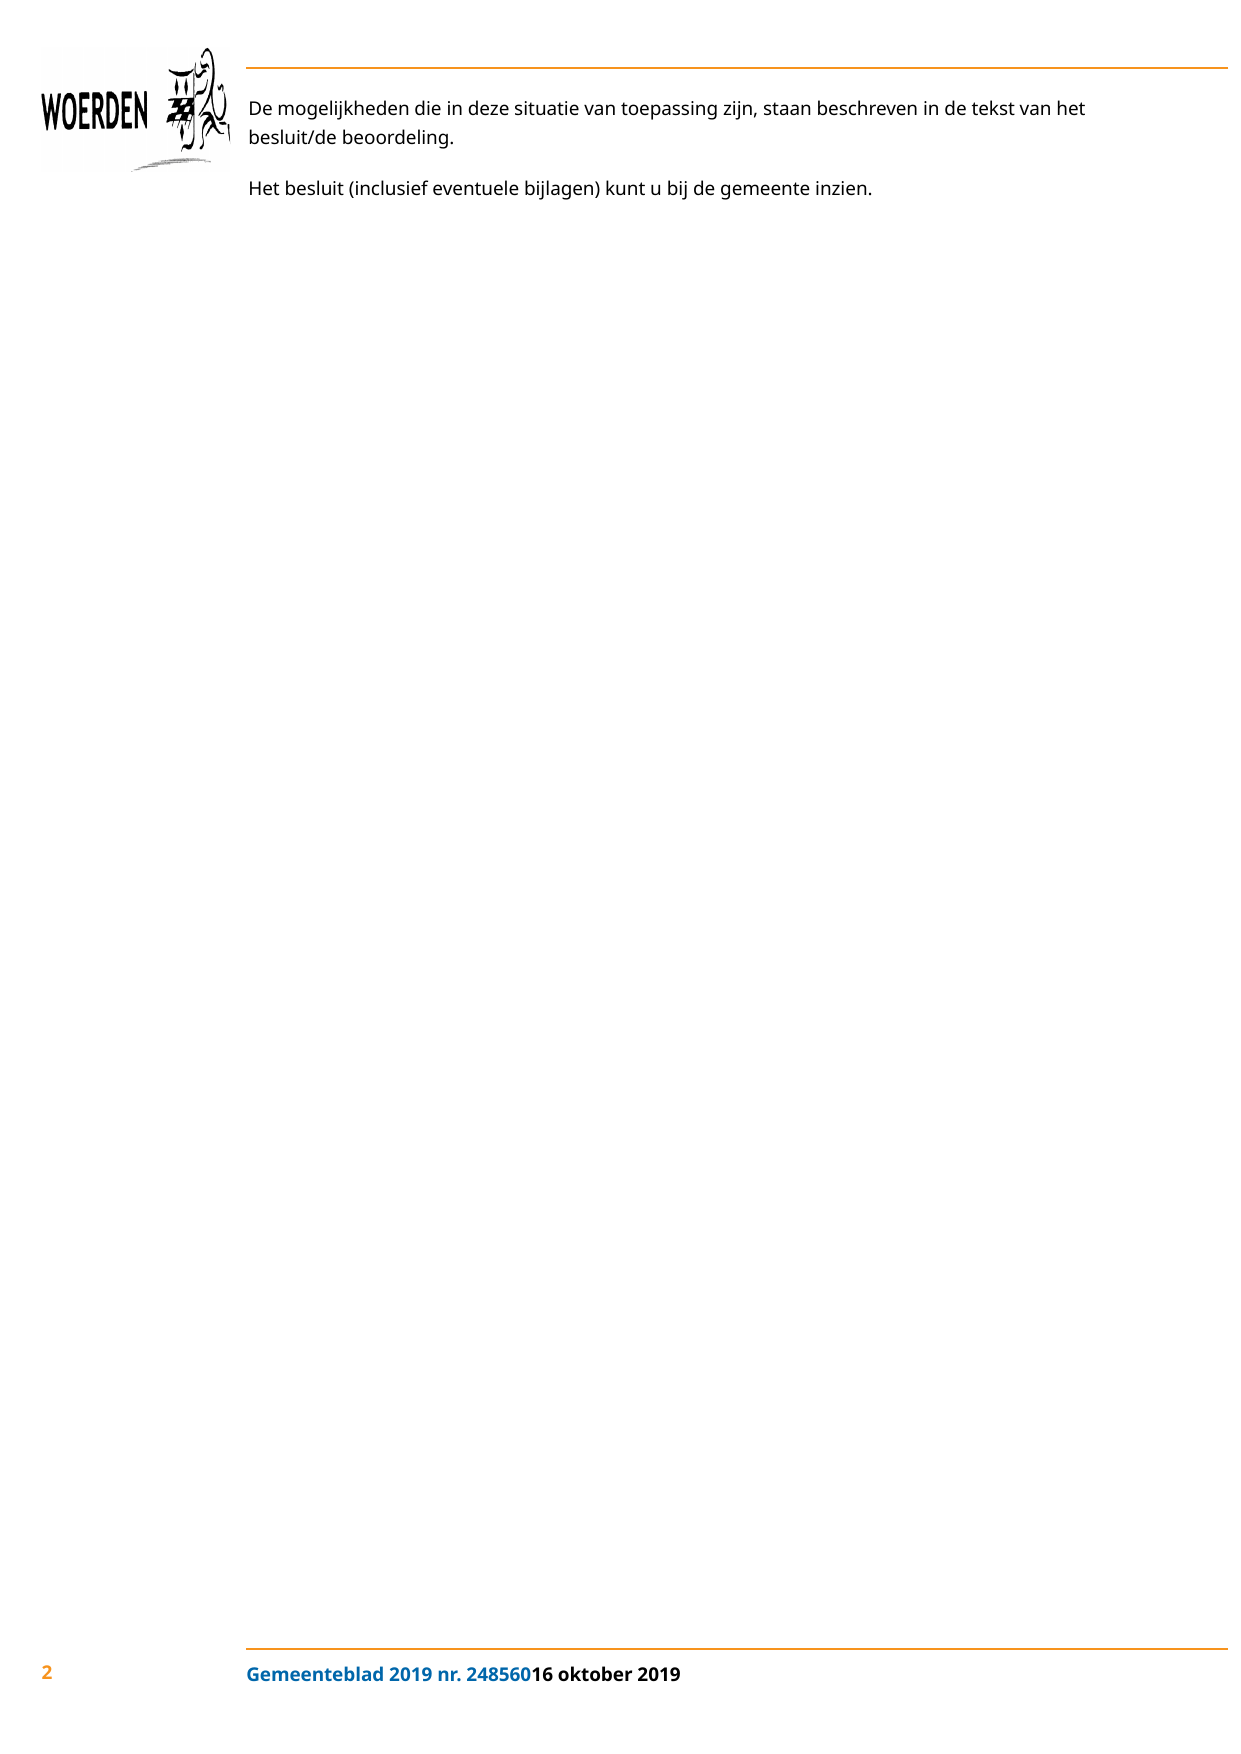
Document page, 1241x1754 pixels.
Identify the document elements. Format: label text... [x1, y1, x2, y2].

text De mogelijkheden die in deze situatie van toepassing zijn, staan beschreven in de tekst van het besluit/de beoordeling. [248, 95, 1152, 150]
text Het besluit (inclusief eventuele bijlagen) kunt u bij de gemeente inzien. [248, 175, 1152, 201]
picture [41, 47, 231, 172]
